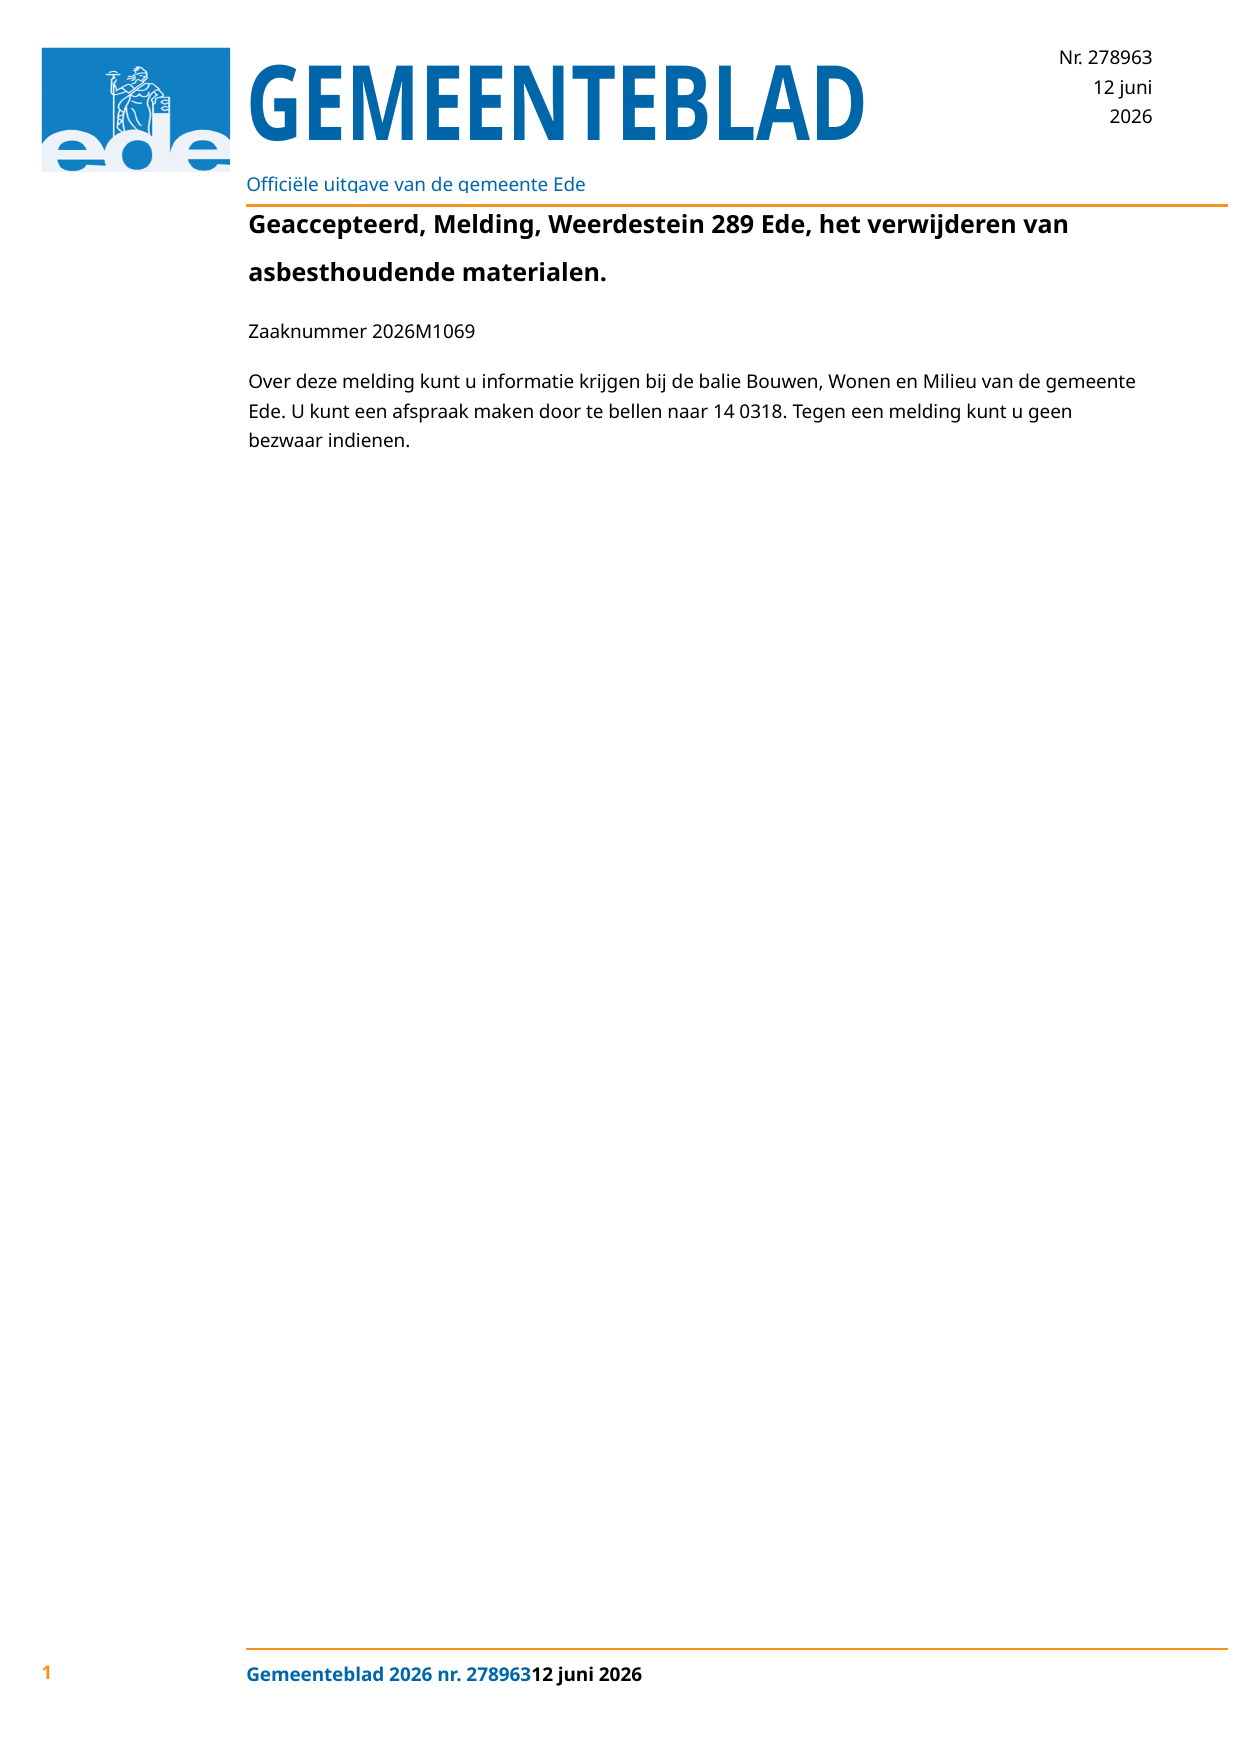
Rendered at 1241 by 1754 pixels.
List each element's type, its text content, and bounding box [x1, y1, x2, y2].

picture [41, 47, 231, 172]
text Zaaknummer 2026M1069 [248, 318, 1152, 344]
text Over deze melding kunt u informatie krijgen bij de balie Bouwen, Wonen en Milieu van de gemeente Ede. U kunt een afspraak maken door te bellen naar 14 0318. Tegen een melding kunt u geen bezwaar indienen. [248, 368, 1152, 453]
text Geaccepteerd, Melding, Weerdestein 289 Ede, het verwijderen van asbesthoudende materialen. [248, 207, 1152, 288]
